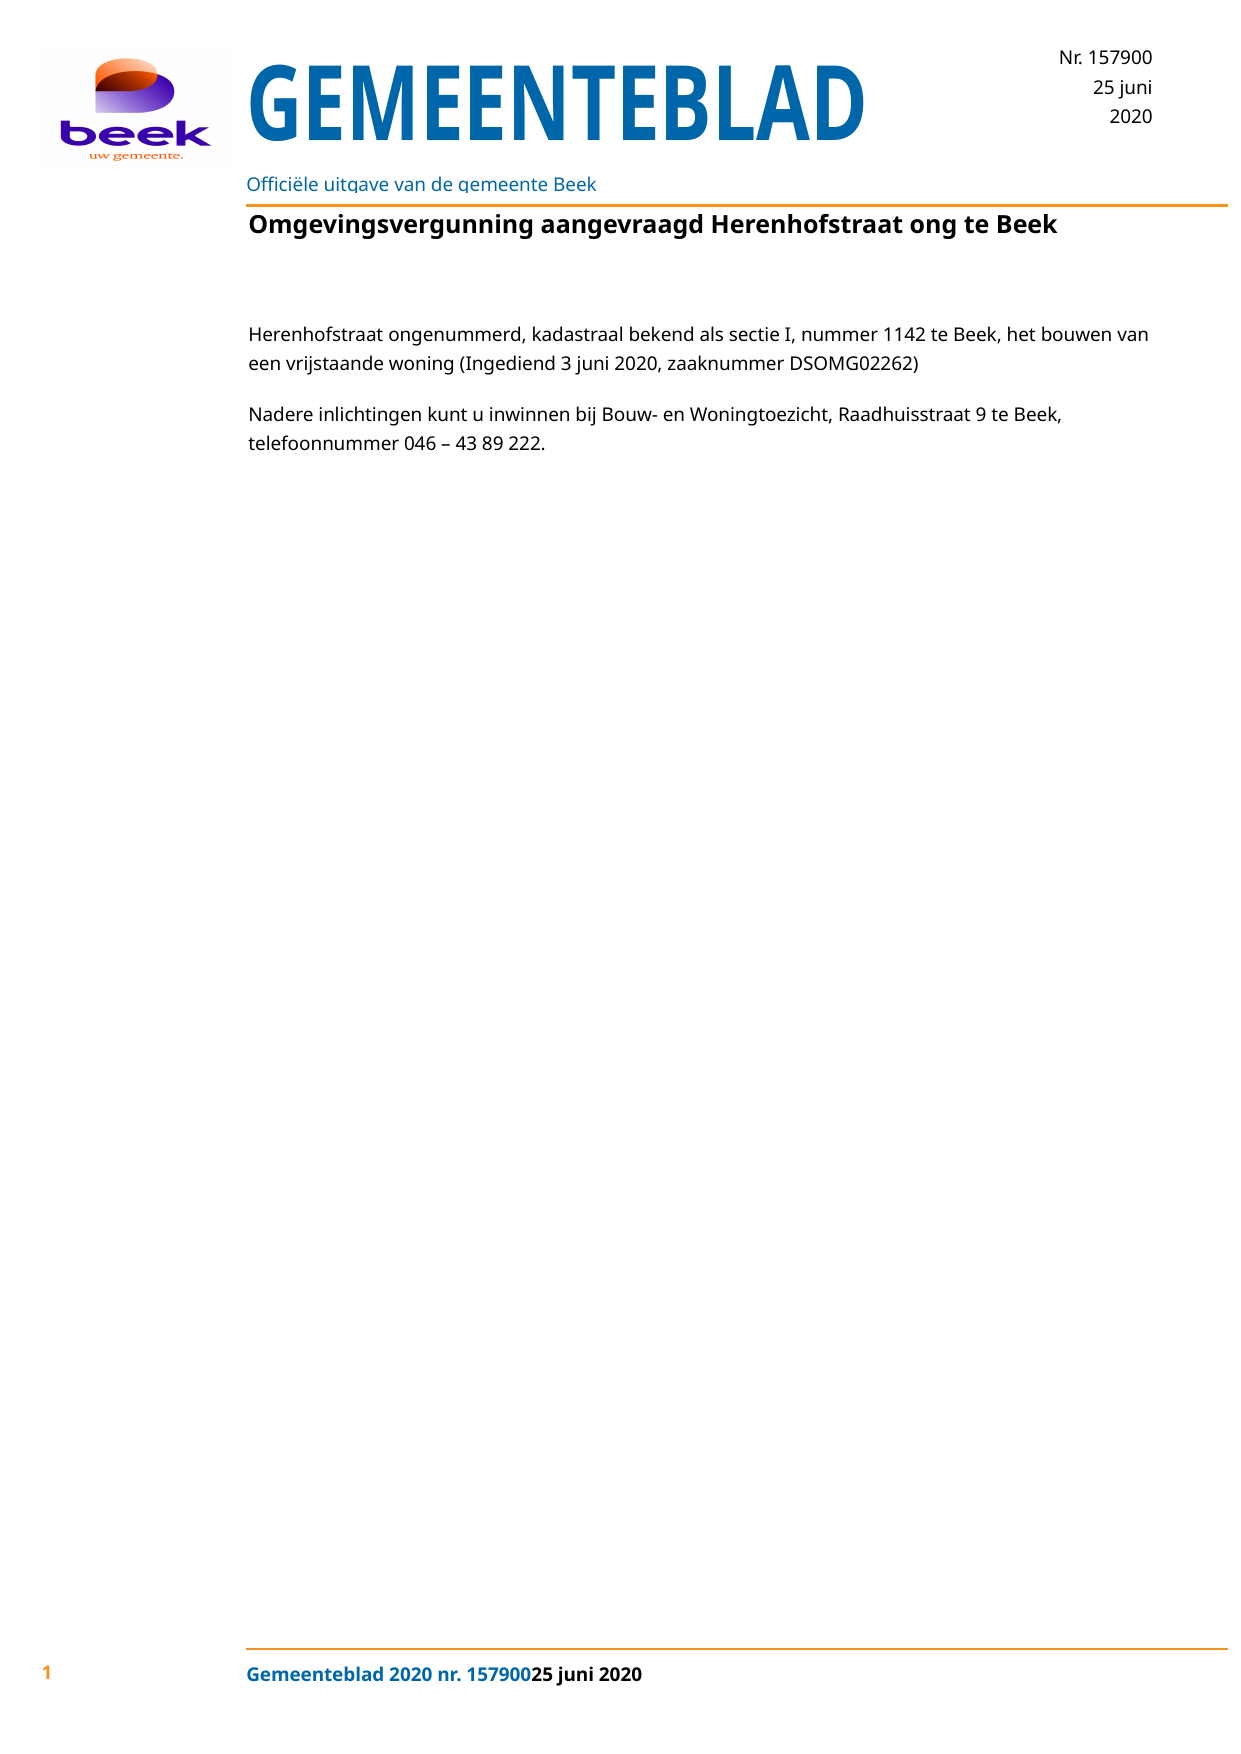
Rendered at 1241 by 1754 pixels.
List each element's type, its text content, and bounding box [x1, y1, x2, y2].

text Nadere inlichtingen kunt u inwinnen bij Bouw- en Woningtoezicht, Raadhuisstraat 9 te Beek, telefoonnummer 046 – 43 89 222. [248, 401, 1152, 456]
text Herenhofstraat ongenummerd, kadastraal bekend als sectie I, nummer 1142 te Beek, het bouwen van een vrijstaande woning (Ingediend 3 juni 2020, zaaknummer DSOMG02262) [248, 321, 1152, 376]
picture [41, 47, 231, 172]
text Omgevingsvergunning aangevraagd Herenhofstraat ong te Beek [248, 207, 1152, 241]
